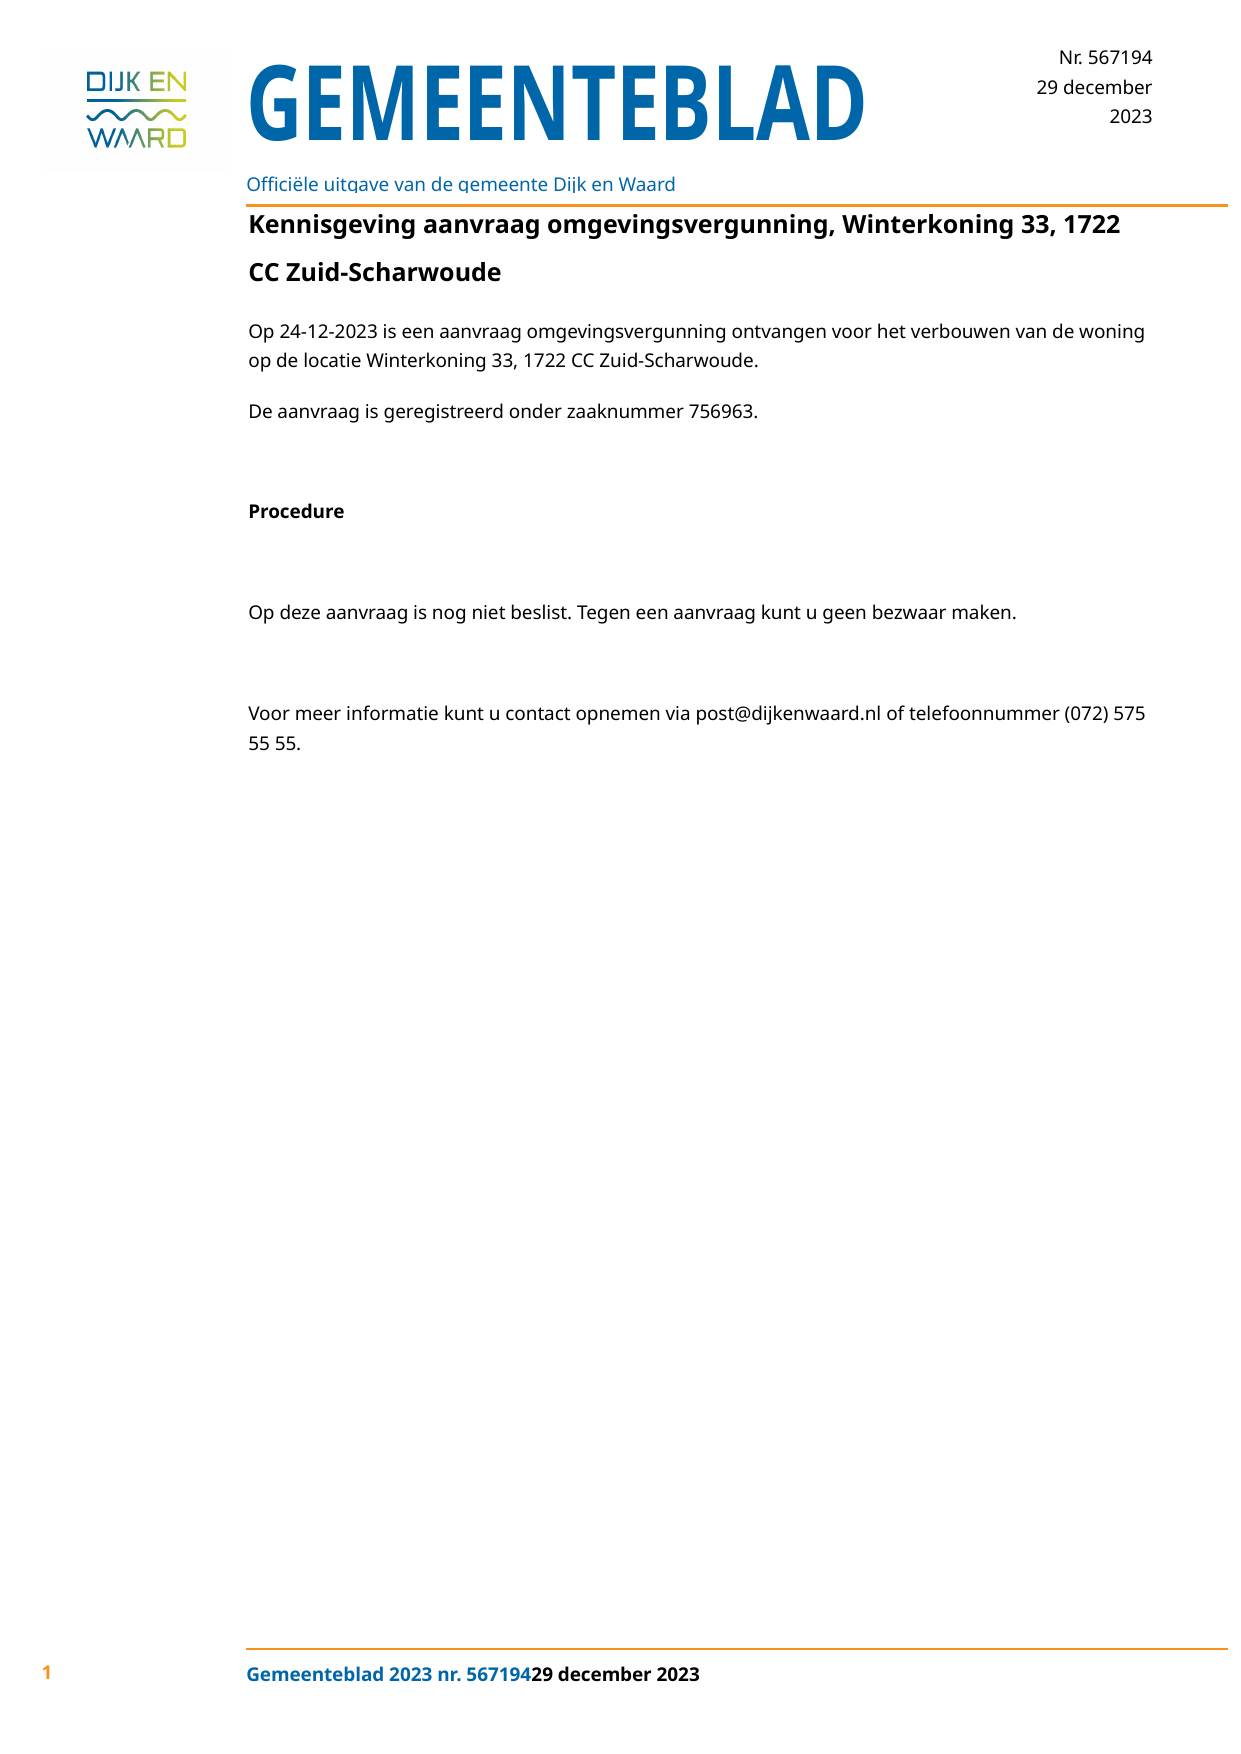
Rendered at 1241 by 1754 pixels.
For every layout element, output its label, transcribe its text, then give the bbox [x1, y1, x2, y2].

text De aanvraag is geregistreerd onder zaaknummer 756963. [248, 398, 1152, 424]
text Op 24-12-2023 is een aanvraag omgevingsvergunning ontvangen voor het verbouwen van de woning op de locatie Winterkoning 33, 1722 CC Zuid-Scharwoude. [248, 318, 1152, 373]
text Voor meer informatie kunt u contact opnemen via post@dijkenwaard.nl of telefoonnummer (072) 575 55 55. [248, 700, 1152, 756]
text Procedure [248, 499, 1152, 524]
text Op deze aanvraag is nog niet beslist. Tegen een aanvraag kunt u geen bezwaar maken. [248, 599, 1152, 625]
text Kennisgeving aanvraag omgevingsvergunning, Winterkoning 33, 1722 CC Zuid-Scharwoude [248, 207, 1152, 288]
picture [41, 47, 231, 172]
